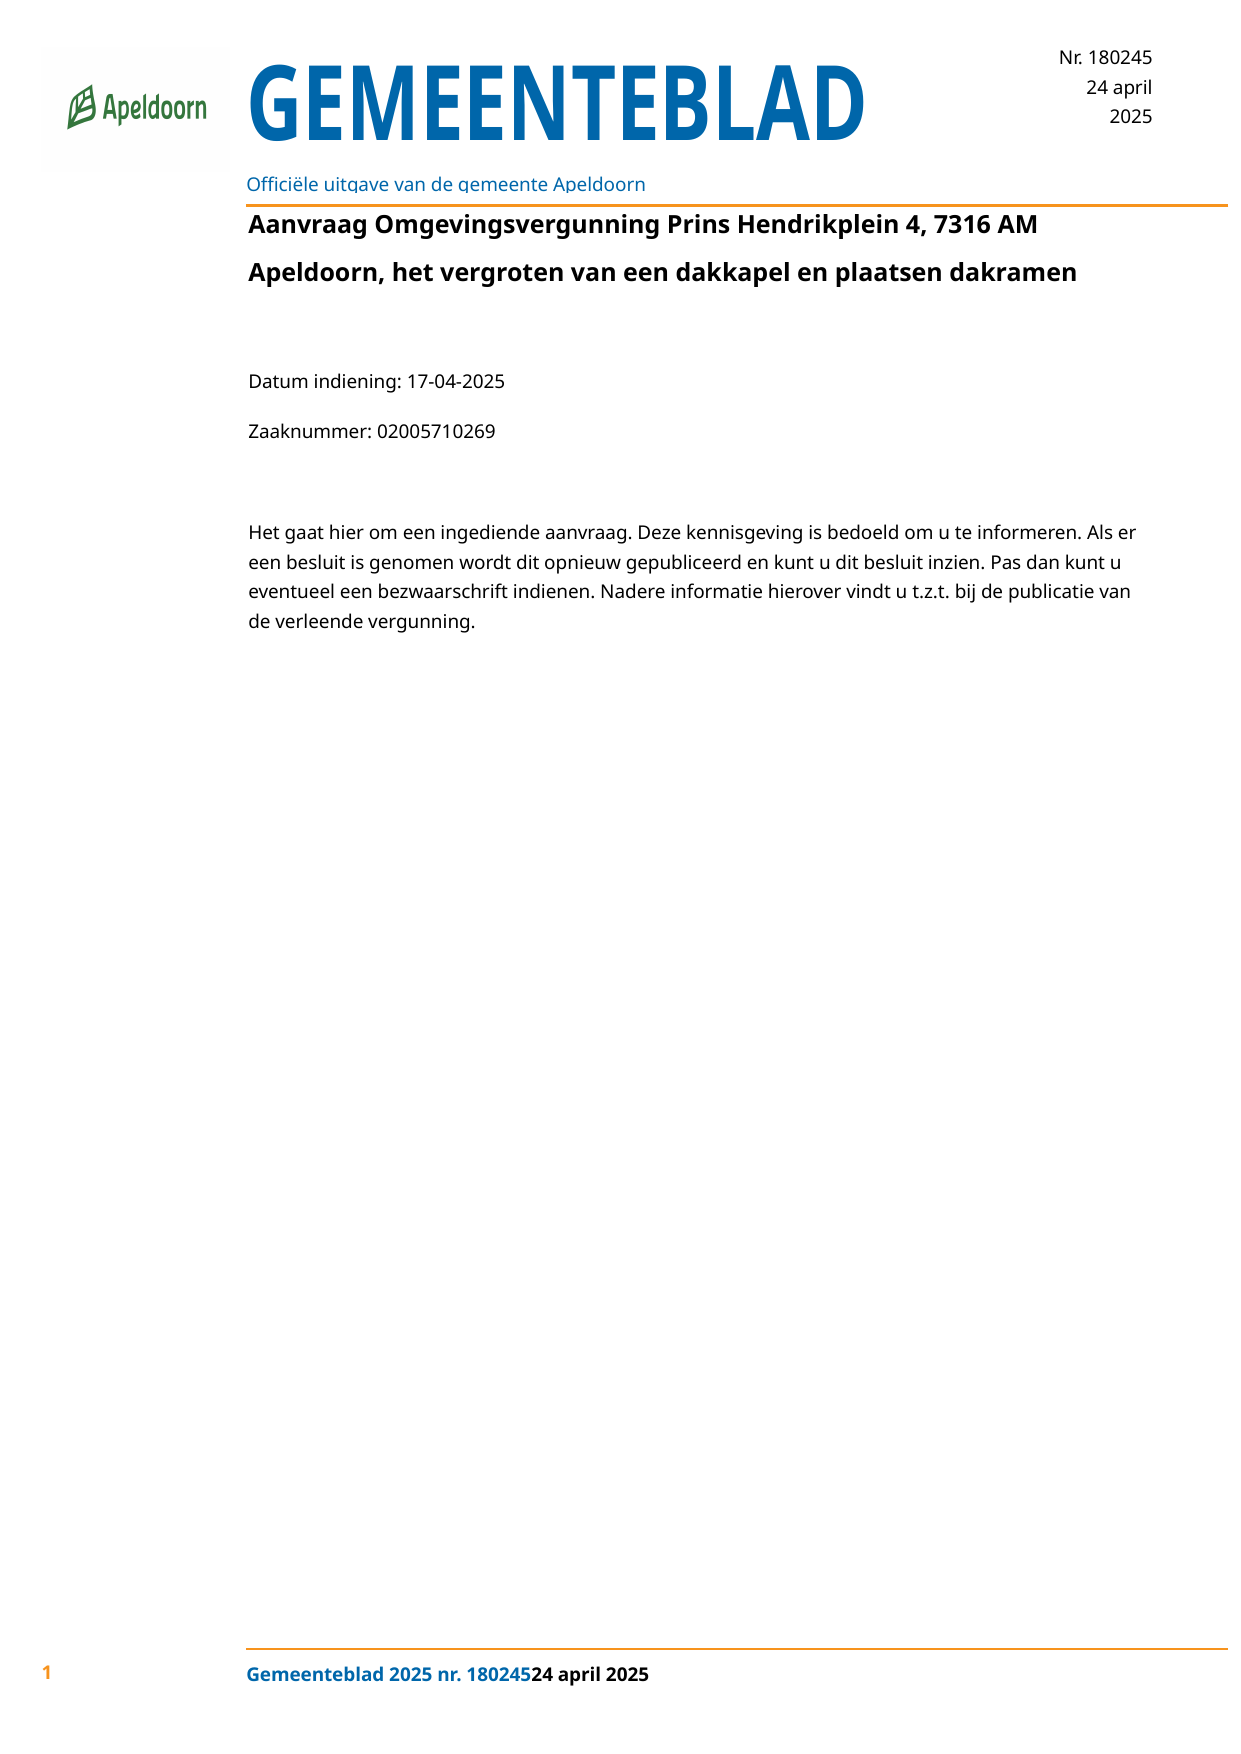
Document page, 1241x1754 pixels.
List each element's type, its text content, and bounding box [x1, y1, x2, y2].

text Datum indiening: 17-04-2025 [248, 368, 1152, 394]
text Zaaknummer: 02005710269 [248, 419, 1152, 444]
picture [41, 47, 231, 172]
text Het gaat hier om een ingediende aanvraag. Deze kennisgeving is bedoeld om u te informeren. Als er een besluit is genomen wordt dit opnieuw gepubliceerd en kunt u dit besluit inzien. Pas dan kunt u eventueel een bezwaarschrift indienen. Nadere informatie hierover vindt u t.z.t. bij de publicatie van de verleende vergunning. [248, 519, 1152, 634]
text Aanvraag Omgevingsvergunning Prins Hendrikplein 4, 7316 AM Apeldoorn, het vergroten van een dakkapel en plaatsen dakramen [248, 207, 1152, 288]
